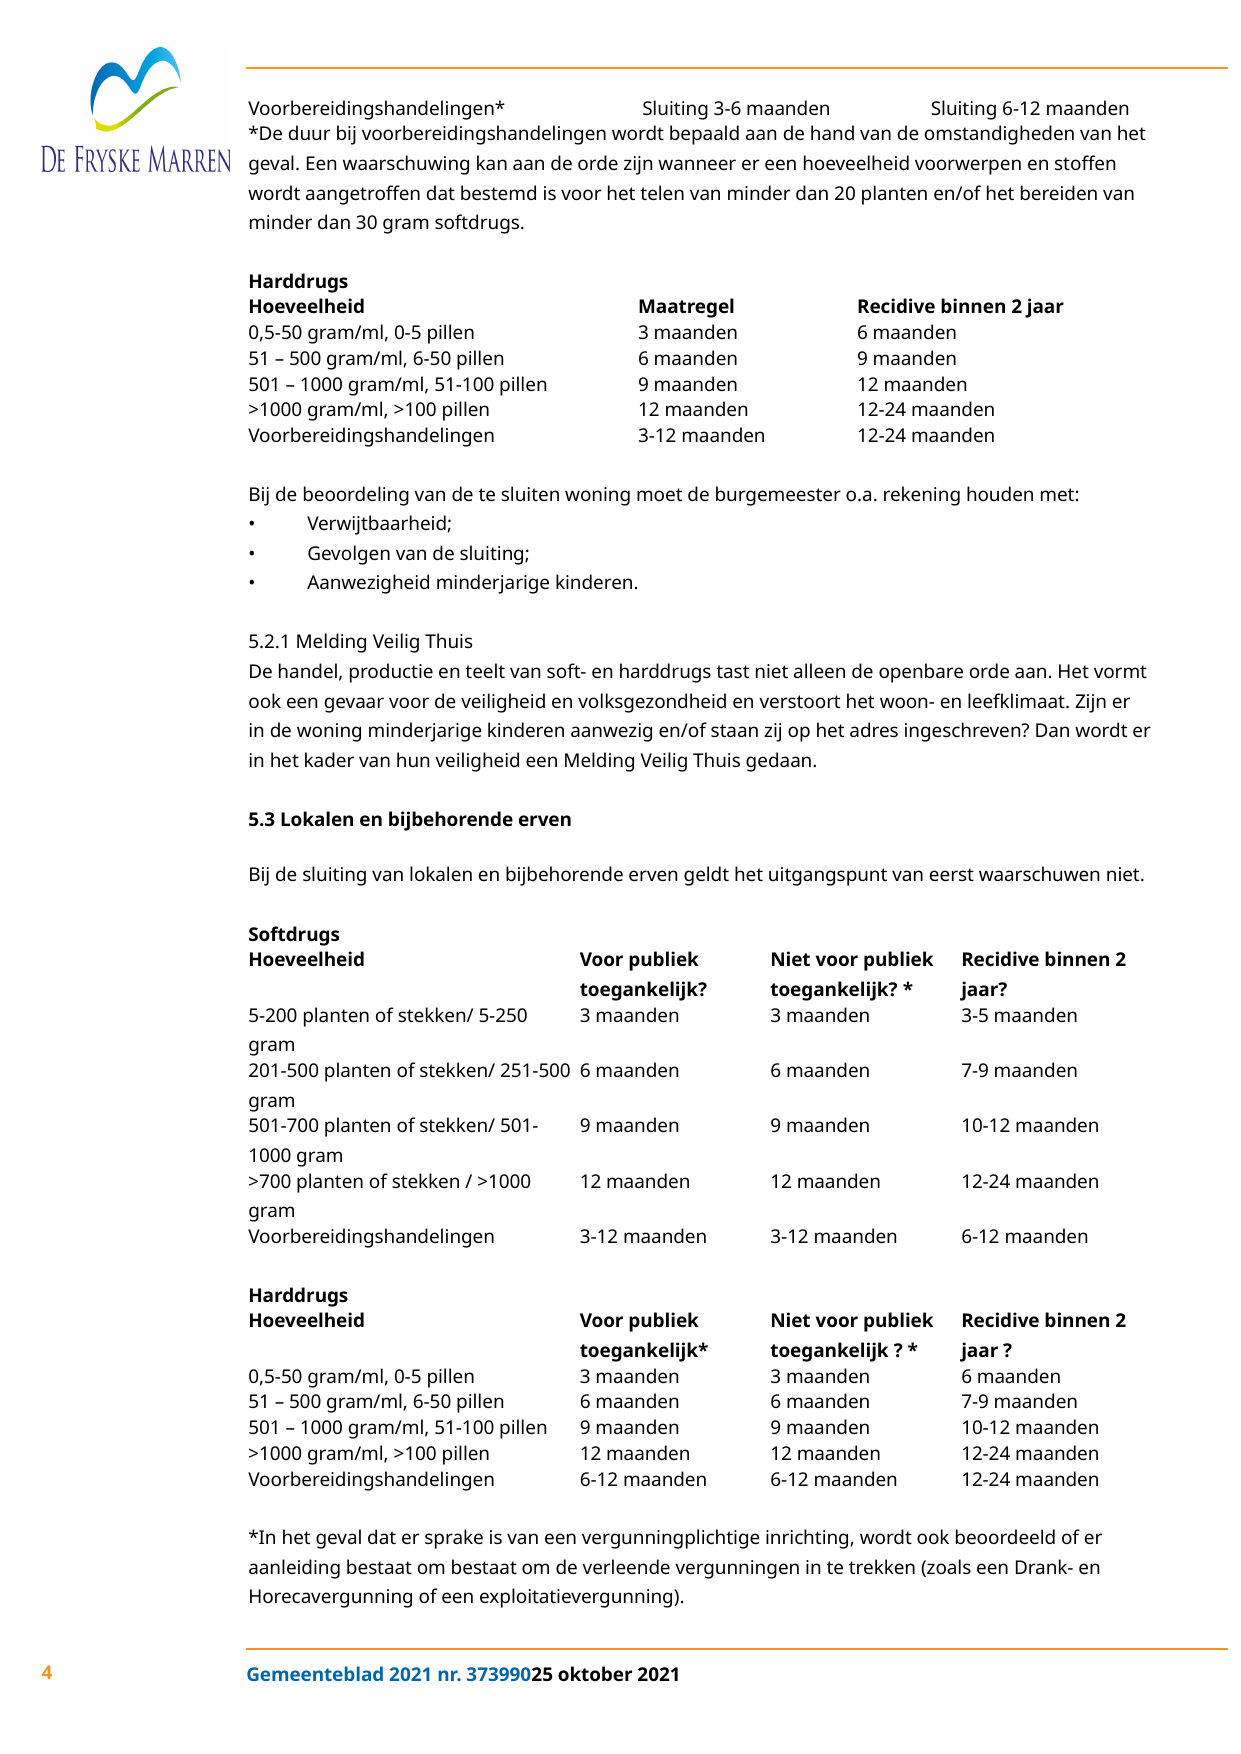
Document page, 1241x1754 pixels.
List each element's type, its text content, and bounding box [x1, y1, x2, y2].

table_cell >1000 gram/ml, >100 pillen [248, 397, 638, 422]
table_header Softdrugs [248, 921, 1152, 947]
table_cell 6 maanden [580, 1057, 770, 1112]
table_cell 12 maanden [770, 1440, 961, 1466]
table_cell 3-5 maanden [961, 1002, 1152, 1057]
table_cell 0,5-50 gram/ml, 0-5 pillen [248, 1363, 579, 1388]
table_cell 12 maanden [638, 397, 857, 422]
table_cell 9 maanden [580, 1113, 770, 1168]
table_cell 501 – 1000 gram/ml, 51-100 pillen [248, 1414, 579, 1440]
text Bij de beoordeling van de te sluiten woning moet de burgemeester o.a. rekening houden met: [248, 481, 1152, 507]
text 5.2.1 Melding Veilig Thuis [248, 629, 1152, 654]
table_cell 3 maanden [580, 1002, 770, 1057]
table_cell 12-24 maanden [857, 397, 1152, 422]
table_cell 201-500 planten of stekken/ 251-500 gram [248, 1057, 579, 1112]
table_cell Voor publiek toegankelijk* [580, 1308, 770, 1363]
table_cell Niet voor publiek toegankelijk ? * [770, 1308, 961, 1363]
table_cell 3 maanden [770, 1363, 961, 1388]
table_cell Niet voor publiek toegankelijk? * [770, 947, 961, 1002]
table_cell 9 maanden [770, 1113, 961, 1168]
table_cell 9 maanden [770, 1414, 961, 1440]
table_cell >700 planten of stekken / >1000 gram [248, 1168, 579, 1223]
table_header Harddrugs [248, 268, 1152, 294]
table_cell 3 maanden [580, 1363, 770, 1388]
picture [41, 47, 231, 172]
table_cell 5-200 planten of stekken/ 5-250 gram [248, 1002, 579, 1057]
table_cell 51 – 500 gram/ml, 6-50 pillen [248, 345, 638, 371]
table_cell Voorbereidingshandelingen [248, 422, 638, 448]
list Aanwezigheid minderjarige kinderen. [248, 569, 1152, 595]
table_cell 12 maanden [857, 371, 1152, 397]
table_cell 6-12 maanden [961, 1223, 1152, 1249]
table_cell 12 maanden [770, 1168, 961, 1223]
table_cell 51 – 500 gram/ml, 6-50 pillen [248, 1389, 579, 1414]
table_cell 3-12 maanden [770, 1223, 961, 1249]
table_cell Voorbereidingshandelingen [248, 1466, 579, 1491]
table_cell Sluiting 6-12 maanden [931, 95, 1152, 121]
table_cell Hoeveelheid [248, 1308, 579, 1363]
table_cell 3-12 maanden [638, 422, 857, 448]
table_cell 6 maanden [770, 1057, 961, 1112]
table_cell 12 maanden [580, 1440, 770, 1466]
table_cell 10-12 maanden [961, 1113, 1152, 1168]
table_cell 6 maanden [770, 1389, 961, 1414]
table_cell 6-12 maanden [770, 1466, 961, 1491]
list Gevolgen van de sluiting; [248, 540, 1152, 566]
table_cell 6 maanden [580, 1389, 770, 1414]
table_cell 10-12 maanden [961, 1414, 1152, 1440]
table_cell 6 maanden [961, 1363, 1152, 1388]
table_cell 6 maanden [638, 345, 857, 371]
table_cell Voorbereidingshandelingen* [248, 95, 642, 121]
table_cell 12-24 maanden [961, 1440, 1152, 1466]
text *In het geval dat er sprake is van een vergunningplichtige inrichting, wordt ook beoordeeld of er aanleiding bestaat om bestaat om de verleende vergunningen in te trekken (zoals een Drank- en Horecavergunning of een exploitatievergunning). [248, 1524, 1152, 1609]
table_cell 12-24 maanden [857, 422, 1152, 448]
table_cell Sluiting 3-6 maanden [642, 95, 931, 121]
table_cell Maatregel [638, 294, 857, 319]
table_cell 12-24 maanden [961, 1168, 1152, 1223]
table_header Harddrugs [248, 1282, 1152, 1307]
table_cell 3 maanden [770, 1002, 961, 1057]
table_cell 6-12 maanden [580, 1466, 770, 1491]
table_cell >1000 gram/ml, >100 pillen [248, 1440, 579, 1466]
table_cell 3-12 maanden [580, 1223, 770, 1249]
table_cell 7-9 maanden [961, 1389, 1152, 1414]
table_cell 0,5-50 gram/ml, 0-5 pillen [248, 319, 638, 345]
text Bij de sluiting van lokalen en bijbehorende erven geldt het uitgangspunt van eerst waarschuwen niet. [248, 862, 1152, 887]
table_cell Voorbereidingshandelingen [248, 1223, 579, 1249]
text De handel, productie en teelt van soft- en harddrugs tast niet alleen de openbare orde aan. Het vormt ook een gevaar voor de veiligheid en volksgezondheid en verstoort het woon- en leefklimaat. Zijn er in de woning minderjarige kinderen aanwezig en/of staan zij op het adres ingeschreven? Dan wordt er in het kader van hun veiligheid een Melding Veilig Thuis gedaan. [248, 658, 1152, 773]
table_cell 3 maanden [638, 319, 857, 345]
table_cell Recidive binnen 2 jaar? [961, 947, 1152, 1002]
table_cell Voor publiek toegankelijk? [580, 947, 770, 1002]
table_cell 7-9 maanden [961, 1057, 1152, 1112]
table_cell Recidive binnen 2 jaar [857, 294, 1152, 319]
table_cell Hoeveelheid [248, 947, 579, 1002]
table_cell 12 maanden [580, 1168, 770, 1223]
table_cell 9 maanden [857, 345, 1152, 371]
table_cell Hoeveelheid [248, 294, 638, 319]
table_cell *De duur bij voorbereidingshandelingen wordt bepaald aan de hand van de omstandigheden van het geval. Een waarschuwing kan aan de orde zijn wanneer er een hoeveelheid voorwerpen en stoffen wordt aangetroffen dat bestemd is voor het telen van minder dan 20 planten en/of het bereiden van minder dan 30 gram softdrugs. [248, 121, 1152, 235]
table_cell 9 maanden [638, 371, 857, 397]
table_cell 501 – 1000 gram/ml, 51-100 pillen [248, 371, 638, 397]
text 5.3 Lokalen en bijbehorende erven [248, 806, 1152, 832]
table_cell Recidive binnen 2 jaar ? [961, 1308, 1152, 1363]
table_cell 12-24 maanden [961, 1466, 1152, 1491]
table_cell 501-700 planten of stekken/ 501- 1000 gram [248, 1113, 579, 1168]
table_cell 9 maanden [580, 1414, 770, 1440]
list Verwijtbaarheid; [248, 510, 1152, 536]
table_cell 6 maanden [857, 319, 1152, 345]
